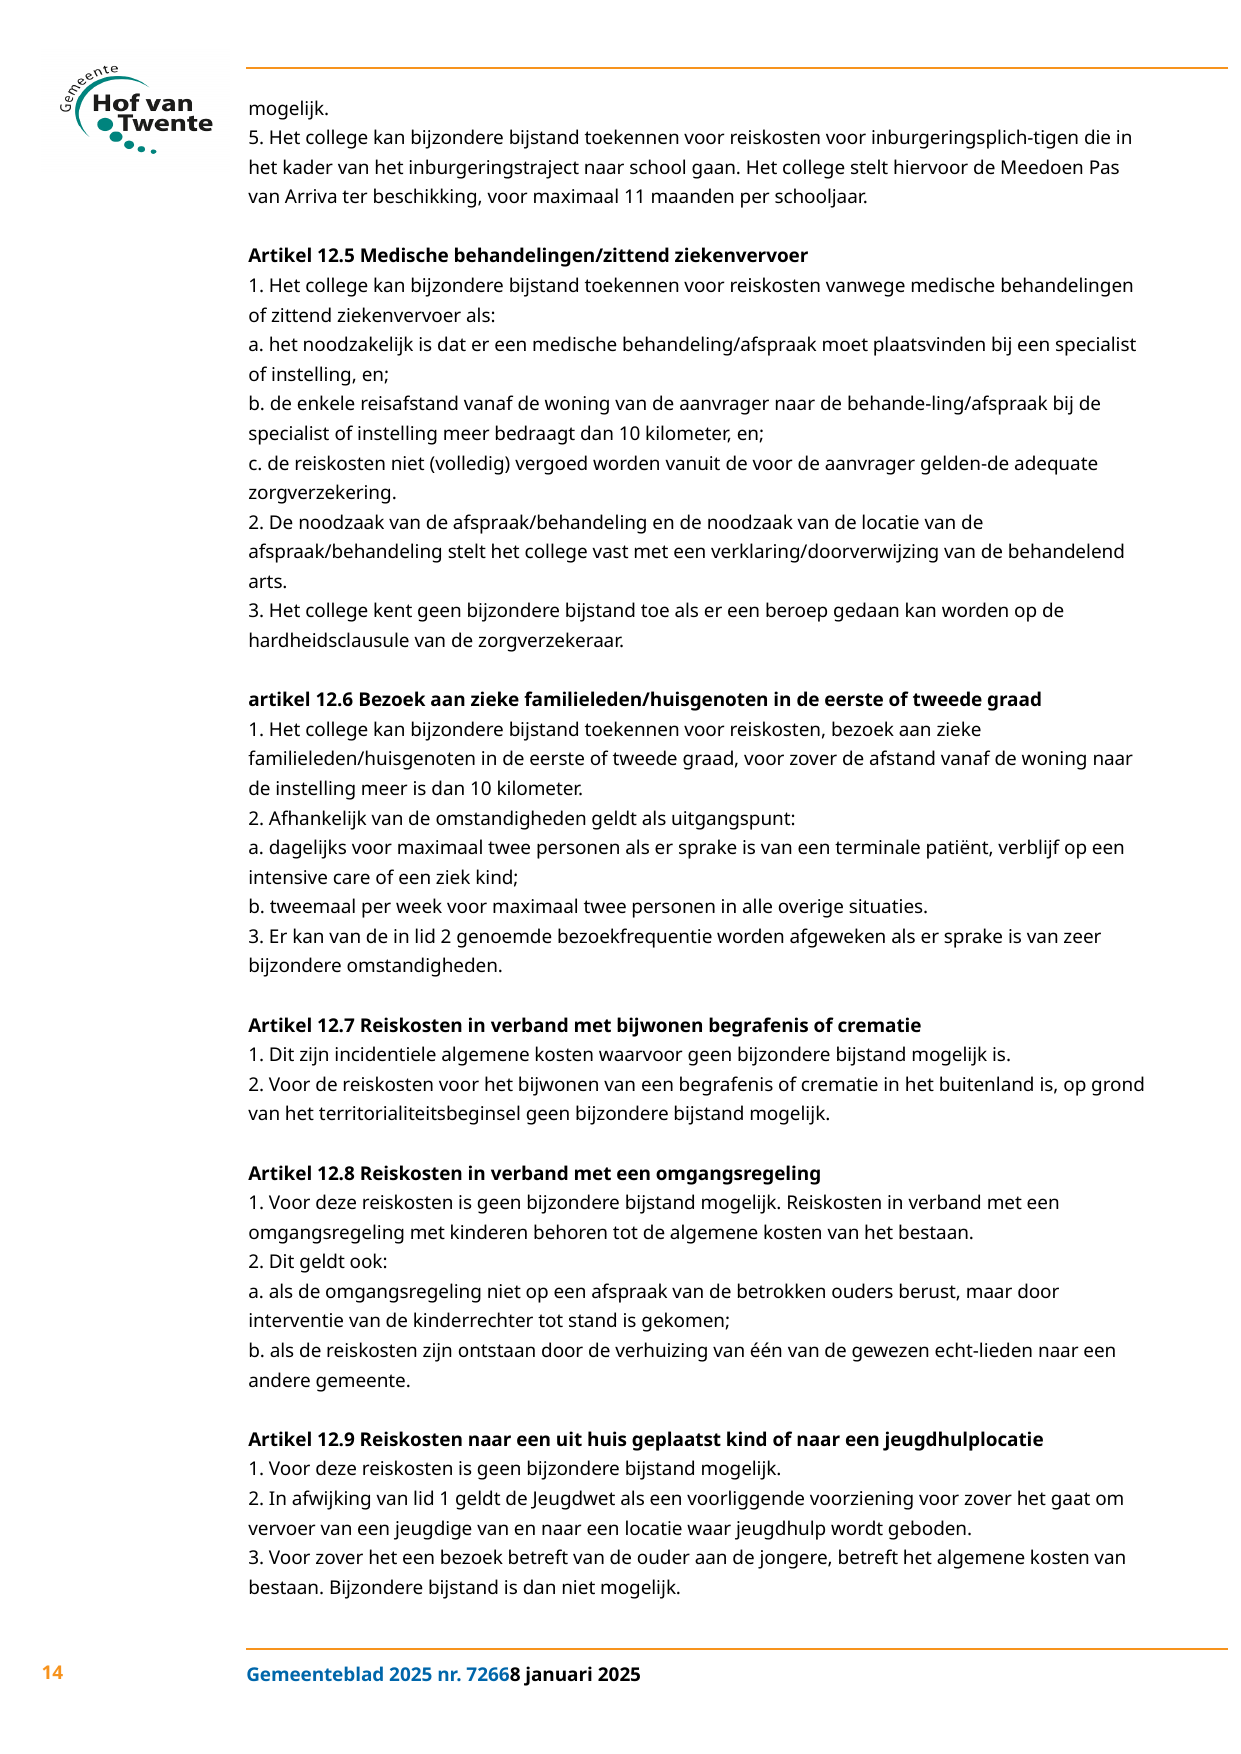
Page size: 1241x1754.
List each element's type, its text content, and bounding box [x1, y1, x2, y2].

text b. tweemaal per week voor maximaal twee personen in alle overige situaties. [248, 893, 1152, 919]
picture [41, 47, 231, 172]
text 2. De noodzaak van de afspraak/behandeling en de noodzaak van de locatie van de afspraak/behandeling stelt het college vast met een verklaring/doorverwijzing van de behandelend arts. [248, 509, 1152, 594]
text 1. Voor deze reiskosten is geen bijzondere bijstand mogelijk. [248, 1456, 1152, 1481]
text artikel 12.6 Bezoek aan zieke familieleden/huisgenoten in de eerste of tweede graad [248, 686, 1152, 712]
text 1. Voor deze reiskosten is geen bijzondere bijstand mogelijk. Reiskosten in verband met een omgangsregeling met kinderen behoren tot de algemene kosten van het bestaan. [248, 1189, 1152, 1245]
text Artikel 12.7 Reiskosten in verband met bijwonen begrafenis of crematie [248, 1012, 1152, 1038]
text 1. Het college kan bijzondere bijstand toekennen voor reiskosten vanwege medische behandelingen of zittend ziekenvervoer als: [248, 272, 1152, 328]
text 3. Voor zover het een bezoek betreft van de ouder aan de jongere, betreft het algemene kosten van bestaan. Bijzondere bijstand is dan niet mogelijk. [248, 1544, 1152, 1600]
text 2. Dit geldt ook: [248, 1248, 1152, 1274]
text 1. Het college kan bijzondere bijstand toekennen voor reiskosten, bezoek aan zieke familieleden/huisgenoten in de eerste of tweede graad, voor zover de afstand vanaf de woning naar de instelling meer is dan 10 kilometer. [248, 716, 1152, 801]
text 2. Afhankelijk van de omstandigheden geldt als uitgangspunt: [248, 805, 1152, 831]
text b. als de reiskosten zijn ontstaan door de verhuizing van één van de gewezen echt-lieden naar een andere gemeente. [248, 1337, 1152, 1393]
text Artikel 12.5 Medische behandelingen/zittend ziekenvervoer [248, 243, 1152, 268]
text 2. In afwijking van lid 1 geldt de Jeugdwet als een voorliggende voorziening voor zover het gaat om vervoer van een jeugdige van en naar een locatie waar jeugdhulp wordt geboden. [248, 1485, 1152, 1541]
text 5. Het college kan bijzondere bijstand toekennen voor reiskosten voor inburgeringsplich-tigen die in het kader van het inburgeringstraject naar school gaan. Het college stelt hiervoor de Meedoen Pas van Arriva ter beschikking, voor maximaal 11 maanden per schooljaar. [248, 124, 1152, 209]
text 1. Dit zijn incidentiele algemene kosten waarvoor geen bijzondere bijstand mogelijk is. [248, 1041, 1152, 1067]
text c. de reiskosten niet (volledig) vergoed worden vanuit de voor de aanvrager gelden-de adequate zorgverzekering. [248, 450, 1152, 505]
text Artikel 12.8 Reiskosten in verband met een omgangsregeling [248, 1160, 1152, 1186]
text 2. Voor de reiskosten voor het bijwonen van een begrafenis of crematie in het buitenland is, op grond van het territorialiteitsbeginsel geen bijzondere bijstand mogelijk. [248, 1071, 1152, 1126]
text 3. Het college kent geen bijzondere bijstand toe als er een beroep gedaan kan worden op de hardheidsclausule van de zorgverzekeraar. [248, 598, 1152, 653]
text b. de enkele reisafstand vanaf de woning van de aanvrager naar de behande-ling/afspraak bij de specialist of instelling meer bedraagt dan 10 kilometer, en; [248, 391, 1152, 446]
text 3. Er kan van de in lid 2 genoemde bezoekfrequentie worden afgeweken als er sprake is van zeer bijzondere omstandigheden. [248, 923, 1152, 978]
text a. als de omgangsregeling niet op een afspraak van de betrokken ouders berust, maar door interventie van de kinderrechter tot stand is gekomen; [248, 1278, 1152, 1333]
text a. dagelijks voor maximaal twee personen als er sprake is van een terminale patiënt, verblijf op een intensive care of een ziek kind; [248, 834, 1152, 890]
text a. het noodzakelijk is dat er een medische behandeling/afspraak moet plaatsvinden bij een specialist of instelling, en; [248, 331, 1152, 387]
text Artikel 12.9 Reiskosten naar een uit huis geplaatst kind of naar een jeugdhulplocatie [248, 1426, 1152, 1452]
text mogelijk. [248, 95, 1152, 121]
